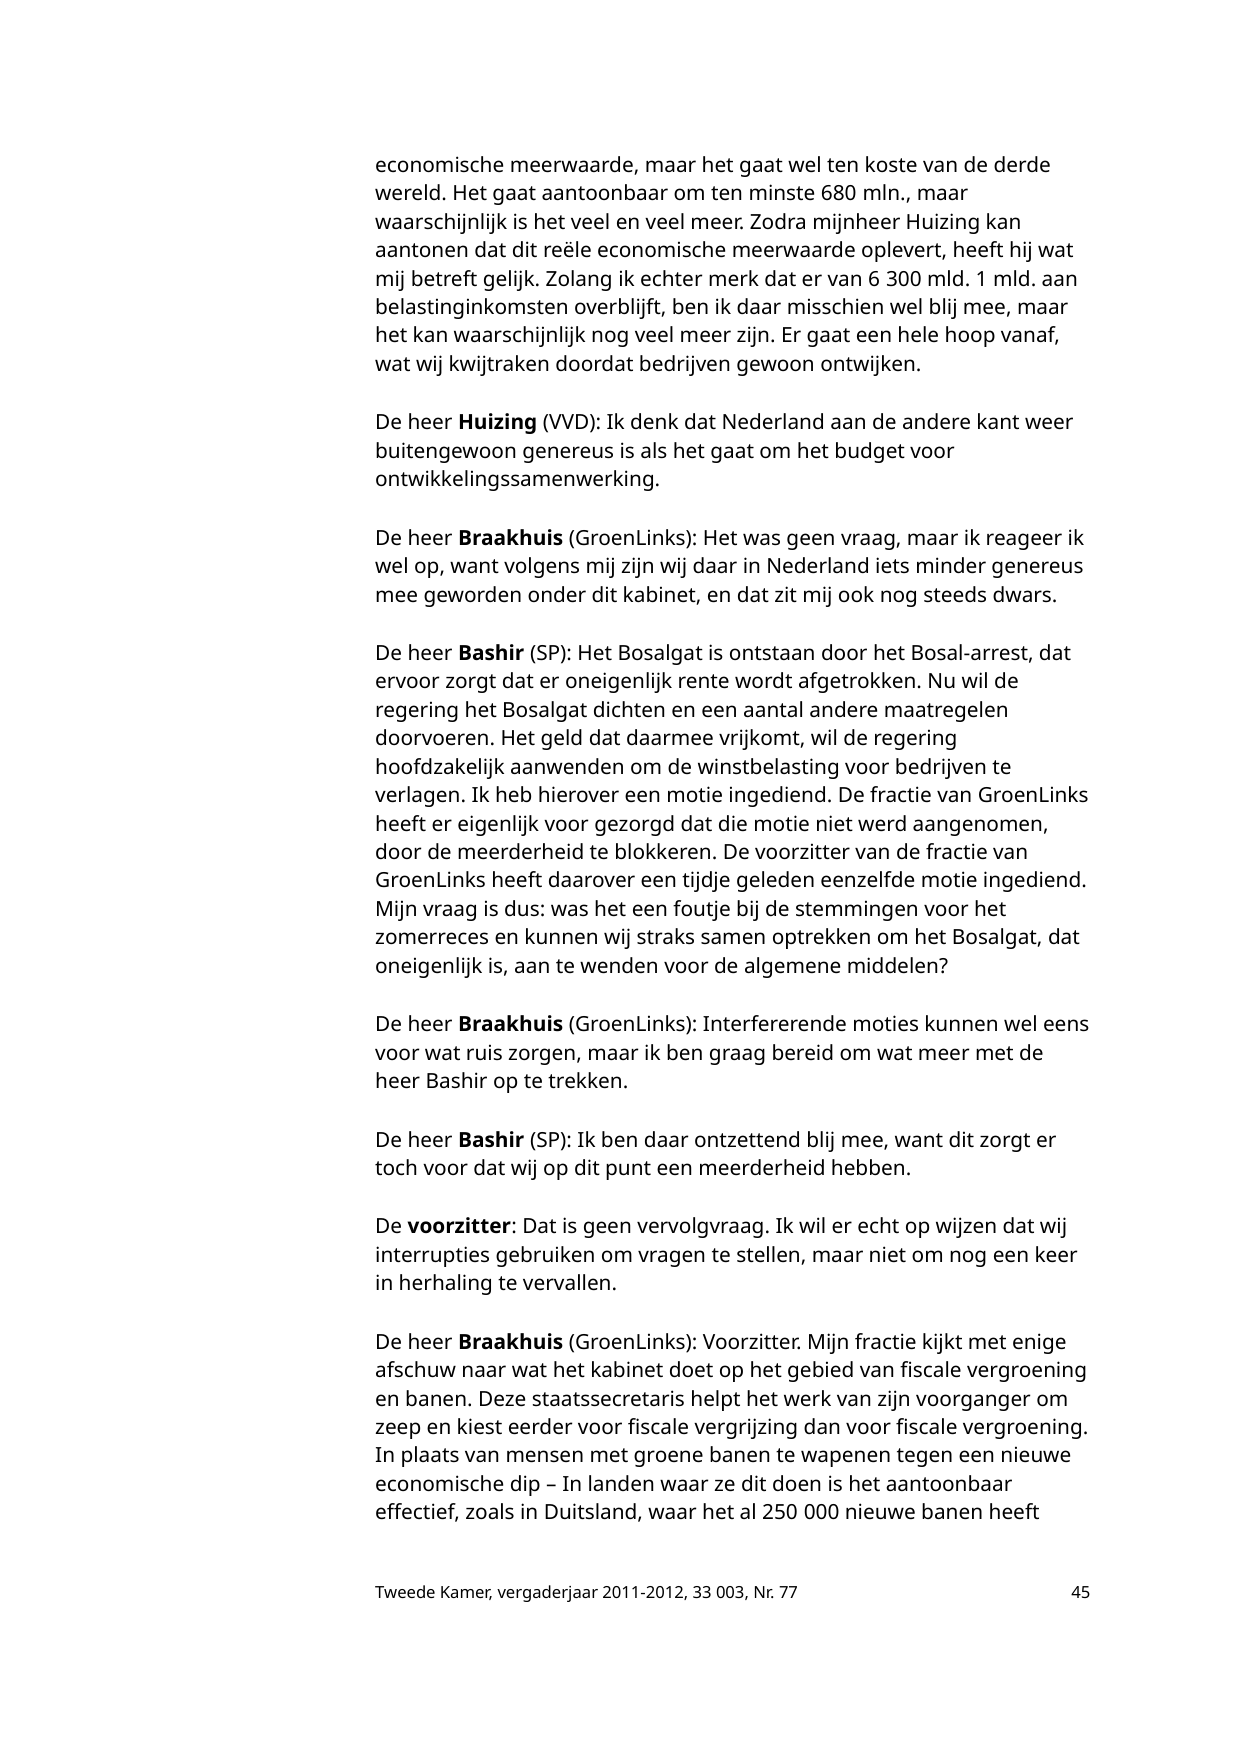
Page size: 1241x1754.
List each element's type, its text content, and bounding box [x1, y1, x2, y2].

text De heer Bashir (SP): Het Bosalgat is ontstaan door het Bosal-arrest, dat ervoor zorgt dat er oneigenlijk rente wordt afgetrokken. Nu wil de regering het Bosalgat dichten en een aantal andere maatregelen doorvoeren. Het geld dat daarmee vrijkomt, wil de regering hoofdzakelijk aanwenden om de winstbelasting voor bedrijven te verlagen. Ik heb hierover een motie ingediend. De fractie van GroenLinks heeft er eigenlijk voor gezorgd dat die motie niet werd aangenomen, door de meerderheid te blokkeren. De voorzitter van de fractie van GroenLinks heeft daarover een tijdje geleden eenzelfde motie ingediend. Mijn vraag is dus: was het een foutje bij de stemmingen voor het zomerreces en kunnen wij straks samen optrekken om het Bosalgat, dat oneigenlijk is, aan te wenden voor de algemene middelen? [375, 638, 1090, 979]
text De heer Huizing (VVD): Ik denk dat Nederland aan de andere kant weer buitengewoon genereus is als het gaat om het budget voor ontwikkelingssamenwerking. [375, 407, 1090, 493]
text De voorzitter: Dat is geen vervolgvraag. Ik wil er echt op wijzen dat wij interrupties gebruiken om vragen te stellen, maar niet om nog een keer in herhaling te vervallen. [375, 1212, 1090, 1297]
text De heer Braakhuis (GroenLinks): Voorzitter. Mijn fractie kijkt met enige afschuw naar wat het kabinet doet op het gebied van fiscale vergroening en banen. Deze staatssecretaris helpt het werk van zijn voorganger om zeep en kiest eerder voor fiscale vergrijzing dan voor fiscale vergroening. In plaats van mensen met groene banen te wapenen tegen een nieuwe economische dip – In landen waar ze dit doen is het aantoonbaar effectief, zoals in Duitsland, waar het al 250 000 nieuwe banen heeft [375, 1327, 1090, 1526]
text De heer Bashir (SP): Ik ben daar ontzettend blij mee, want dit zorgt er toch voor dat wij op dit punt een meerderheid hebben. [375, 1125, 1090, 1182]
text De heer Braakhuis (GroenLinks): Interfererende moties kunnen wel eens voor wat ruis zorgen, maar ik ben graag bereid om wat meer met de heer Bashir op te trekken. [375, 1009, 1090, 1095]
text De heer Braakhuis (GroenLinks): Het was geen vraag, maar ik reageer ik wel op, want volgens mij zijn wij daar in Nederland iets minder genereus mee geworden onder dit kabinet, en dat zit mij ook nog steeds dwars. [375, 523, 1090, 608]
text economische meerwaarde, maar het gaat wel ten koste van de derde wereld. Het gaat aantoonbaar om ten minste 680 mln., maar waarschijnlijk is het veel en veel meer. Zodra mijnheer Huizing kan aantonen dat dit reële economische meerwaarde oplevert, heeft hij wat mij betreft gelijk. Zolang ik echter merk dat er van 6 300 mld. 1 mld. aan belastinginkomsten overblijft, ben ik daar misschien wel blij mee, maar het kan waarschijnlijk nog veel meer zijn. Er gaat een hele hoop vanaf, wat wij kwijtraken doordat bedrijven gewoon ontwijken. [375, 150, 1090, 377]
